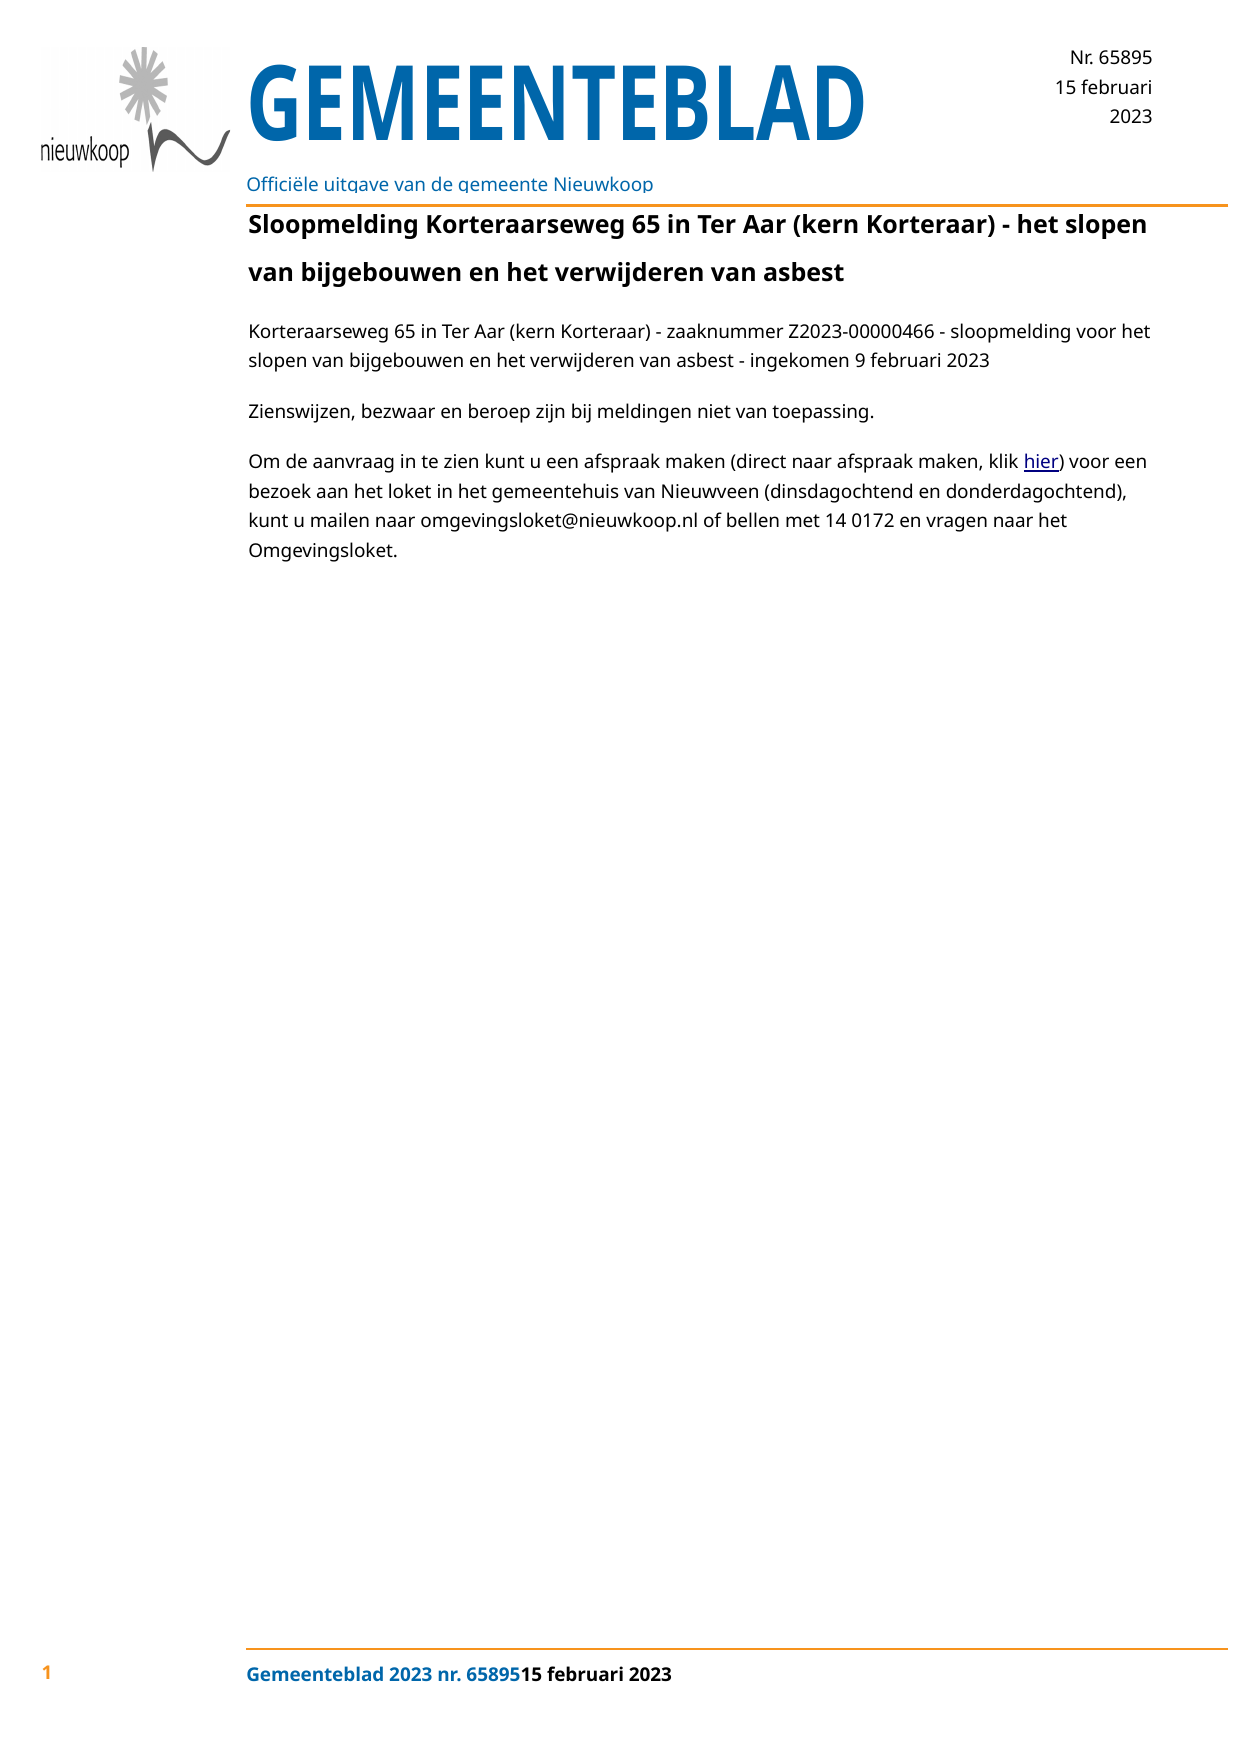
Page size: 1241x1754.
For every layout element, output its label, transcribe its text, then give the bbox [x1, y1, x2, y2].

text Korteraarseweg 65 in Ter Aar (kern Korteraar) - zaaknummer Z2023-00000466 - sloopmelding voor het slopen van bijgebouwen en het verwijderen van asbest - ingekomen 9 februari 2023 [248, 318, 1152, 373]
text Sloopmelding Korteraarseweg 65 in Ter Aar (kern Korteraar) - het slopen van bijgebouwen en het verwijderen van asbest [248, 207, 1152, 288]
picture [41, 47, 231, 172]
text Zienswijzen, bezwaar en beroep zijn bij meldingen niet van toepassing. [248, 398, 1152, 424]
text Om de aanvraag in te zien kunt u een afspraak maken (direct naar afspraak maken, klik hier) voor een bezoek aan het loket in het gemeentehuis van Nieuwveen (dinsdagochtend en donderdagochtend), kunt u mailen naar omgevingsloket@nieuwkoop.nl of bellen met 14 0172 en vragen naar het Omgevingsloket. [248, 448, 1152, 563]
